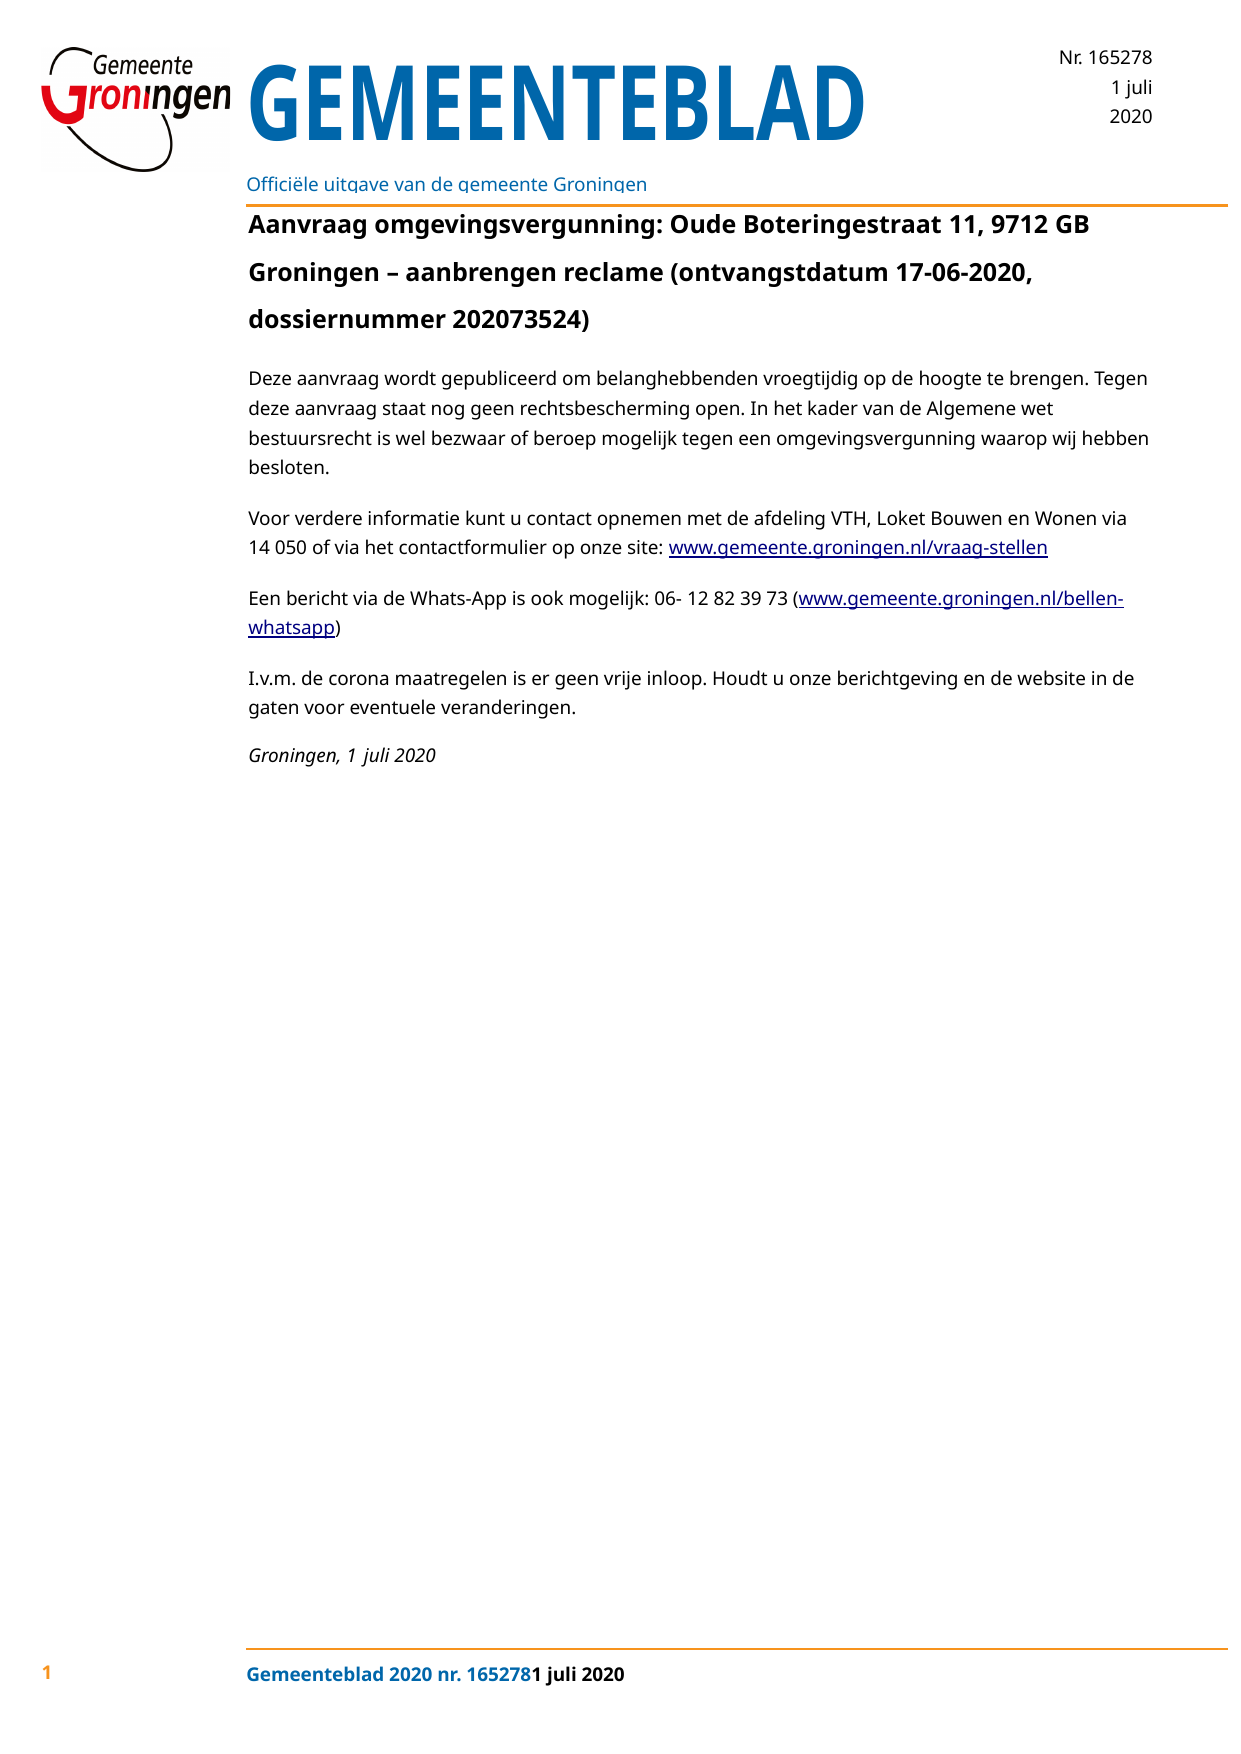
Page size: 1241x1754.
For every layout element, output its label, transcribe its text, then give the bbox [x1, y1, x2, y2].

text I.v.m. de corona maatregelen is er geen vrije inloop. Houdt u onze berichtgeving en de website in de gaten voor eventuele veranderingen. [248, 665, 1152, 720]
text Aanvraag omgevingsvergunning: Oude Boteringestraat 11, 9712 GB Groningen – aanbrengen reclame (ontvangstdatum 17-06-2020, dossiernummer 202073524) [248, 207, 1152, 336]
text Een bericht via de Whats-App is ook mogelijk: 06- 12 82 39 73 (www.gemeente.groningen.nl/bellen-whatsapp) [248, 585, 1152, 640]
text Voor verdere informatie kunt u contact opnemen met de afdeling VTH, Loket Bouwen en Wonen via 14 050 of via het contactformulier op onze site: www.gemeente.groningen.nl/vraag-stellen [248, 505, 1152, 560]
text Deze aanvraag wordt gepubliceerd om belanghebbenden vroegtijdig op de hoogte te brengen. Tegen deze aanvraag staat nog geen rechtsbescherming open. In het kader van de Algemene wet bestuursrecht is wel bezwaar of beroep mogelijk tegen een omgevingsvergunning waarop wij hebben besloten. [248, 366, 1152, 480]
picture [41, 47, 231, 172]
text Groningen, 1 juli 2020 [248, 742, 1152, 768]
